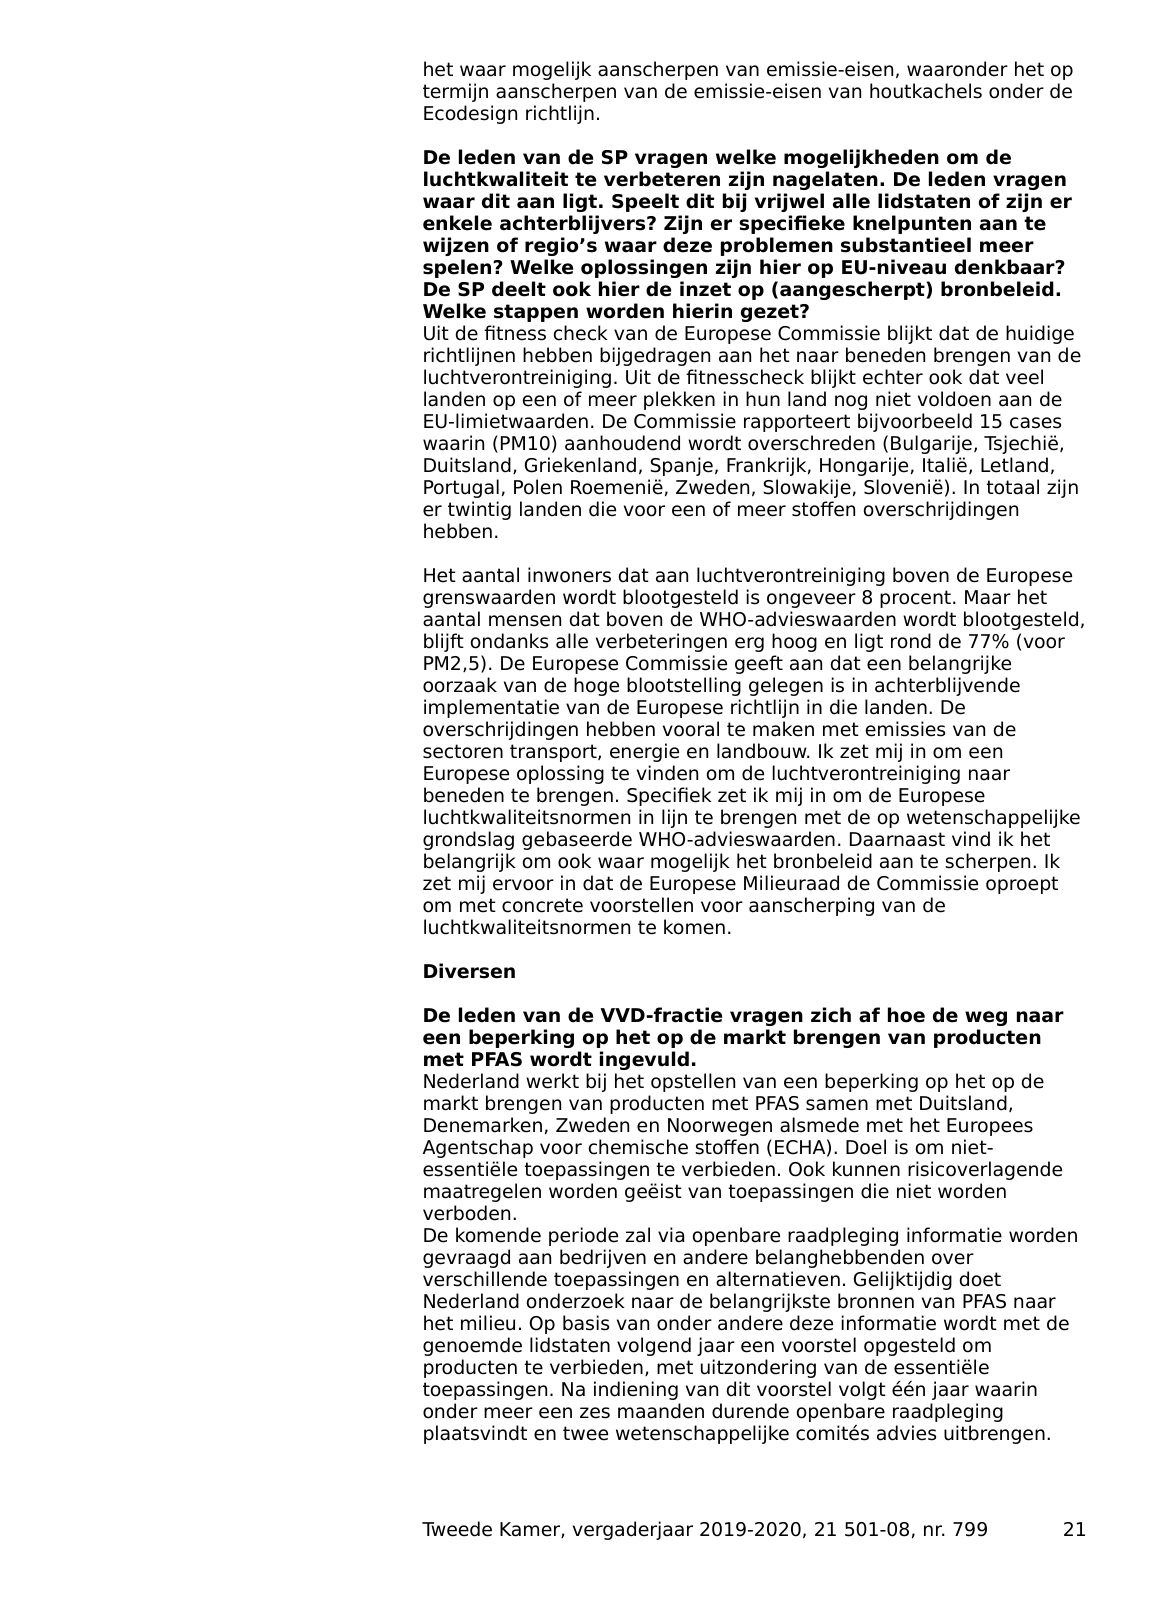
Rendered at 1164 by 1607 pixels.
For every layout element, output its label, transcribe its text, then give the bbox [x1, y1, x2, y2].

text De leden van de SP vragen welke mogelijkheden om de luchtkwaliteit te verbeteren zijn nagelaten. De leden vragen waar dit aan ligt. Speelt dit bij vrijwel alle lidstaten of zijn er enkele achterblijvers? Zijn er specifieke knelpunten aan te wijzen of regio’s waar deze problemen substantieel meer spelen? Welke oplossingen zijn hier op EU-niveau denkbaar? De SP deelt ook hier de inzet op (aangescherpt) bronbeleid. Welke stappen worden hierin gezet? [422, 147, 1087, 323]
text De leden van de VVD-fractie vragen zich af hoe de weg naar een beperking op het op de markt brengen van producten met PFAS wordt ingevuld. [422, 1005, 1087, 1071]
text het waar mogelijk aanscherpen van emissie-eisen, waaronder het op termijn aanscherpen van de emissie-eisen van houtkachels onder de Ecodesign richtlijn. [422, 59, 1087, 125]
text Nederland werkt bij het opstellen van een beperking op het op de markt brengen van producten met PFAS samen met Duitsland, Denemarken, Zweden en Noorwegen alsmede met het Europees Agentschap voor chemische stoffen (ECHA). Doel is om niet-essentiële toepassingen te verbieden. Ook kunnen risicoverlagende maatregelen worden geëist van toepassingen die niet worden verboden. [422, 1071, 1087, 1225]
text Uit de fitness check van de Europese Commissie blijkt dat de huidige richtlijnen hebben bijgedragen aan het naar beneden brengen van de luchtverontreiniging. Uit de fitnesscheck blijkt echter ook dat veel landen op een of meer plekken in hun land nog niet voldoen aan de EU-limietwaarden. De Commissie rapporteert bijvoorbeeld 15 cases waarin (PM10) aanhoudend wordt overschreden (Bulgarije, Tsjechië, Duitsland, Griekenland, Spanje, Frankrijk, Hongarije, Italië, Letland, Portugal, Polen Roemenië, Zweden, Slowakije, Slovenië). In totaal zijn er twintig landen die voor een of meer stoffen overschrijdingen hebben. [422, 323, 1087, 543]
text Het aantal inwoners dat aan luchtverontreiniging boven de Europese grenswaarden wordt blootgesteld is ongeveer 8 procent. Maar het aantal mensen dat boven de WHO-advieswaarden wordt blootgesteld, blijft ondanks alle verbeteringen erg hoog en ligt rond de 77% (voor PM2,5). De Europese Commissie geeft aan dat een belangrijke oorzaak van de hoge blootstelling gelegen is in achterblijvende implementatie van de Europese richtlijn in die landen. De overschrijdingen hebben vooral te maken met emissies van de sectoren transport, energie en landbouw. Ik zet mij in om een Europese oplossing te vinden om de luchtverontreiniging naar beneden te brengen. Specifiek zet ik mij in om de Europese luchtkwaliteitsnormen in lijn te brengen met de op wetenschappelijke grondslag gebaseerde WHO-advieswaarden. Daarnaast vind ik het belangrijk om ook waar mogelijk het bronbeleid aan te scherpen. Ik zet mij ervoor in dat de Europese Milieuraad de Commissie oproept om met concrete voorstellen voor aanscherping van de luchtkwaliteitsnormen te komen. [422, 565, 1087, 939]
text De komende periode zal via openbare raadpleging informatie worden gevraagd aan bedrijven en andere belanghebbenden over verschillende toepassingen en alternatieven. Gelijktijdig doet Nederland onderzoek naar de belangrijkste bronnen van PFAS naar het milieu. Op basis van onder andere deze informatie wordt met de genoemde lidstaten volgend jaar een voorstel opgesteld om producten te verbieden, met uitzondering van de essentiële toepassingen. Na indiening van dit voorstel volgt één jaar waarin onder meer een zes maanden durende openbare raadpleging plaatsvindt en twee wetenschappelijke comités advies uitbrengen. [422, 1225, 1087, 1444]
subtitle Diversen [422, 961, 1087, 983]
